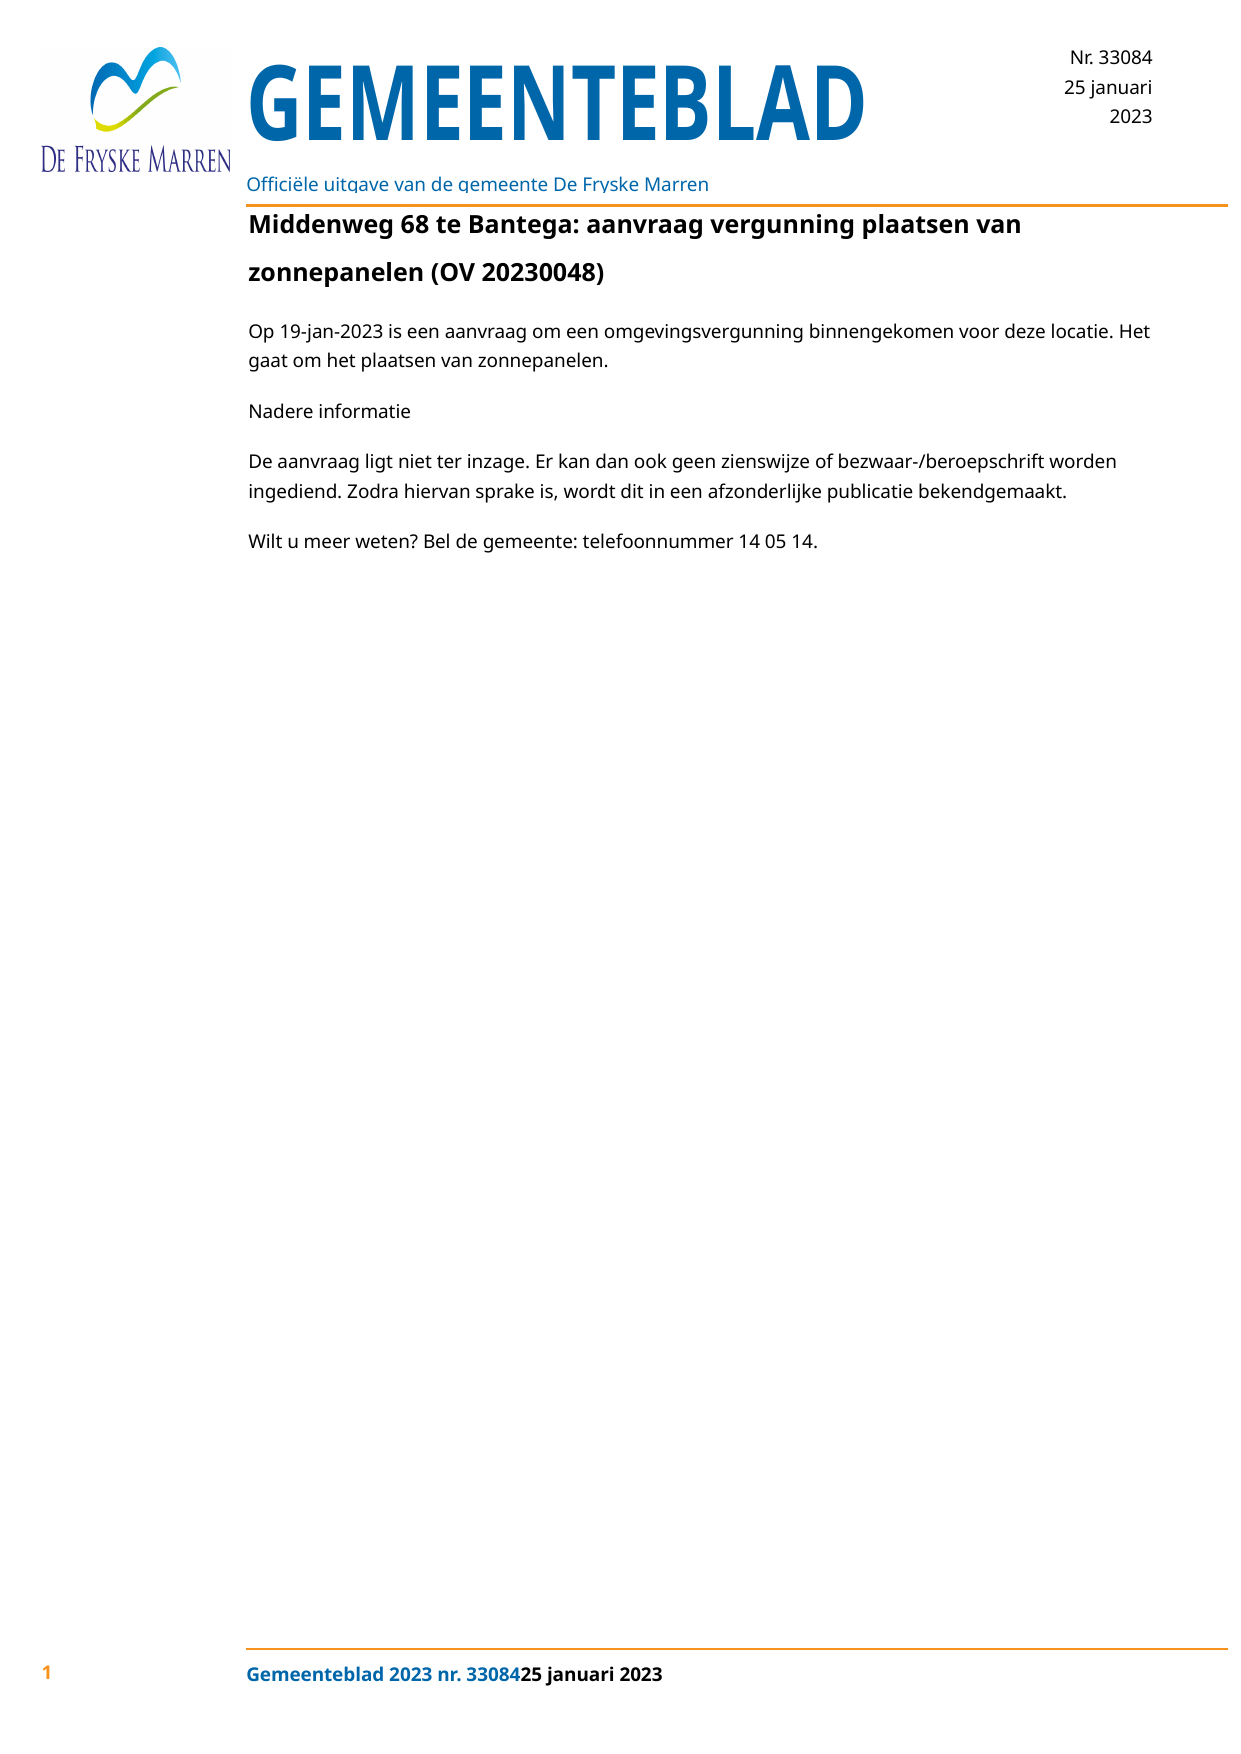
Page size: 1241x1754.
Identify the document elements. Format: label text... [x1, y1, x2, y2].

text Wilt u meer weten? Bel de gemeente: telefoonnummer 14 05 14. [248, 528, 1152, 554]
picture [41, 47, 231, 172]
text Middenweg 68 te Bantega: aanvraag vergunning plaatsen van zonnepanelen (OV 20230048) [248, 207, 1152, 288]
text De aanvraag ligt niet ter inzage. Er kan dan ook geen zienswijze of bezwaar-/beroepschrift worden ingediend. Zodra hiervan sprake is, wordt dit in een afzonderlijke publicatie bekendgemaakt. [248, 448, 1152, 504]
text Op 19-jan-2023 is een aanvraag om een omgevingsvergunning binnengekomen voor deze locatie. Het gaat om het plaatsen van zonnepanelen. [248, 318, 1152, 373]
text Nadere informatie [248, 398, 1152, 424]
